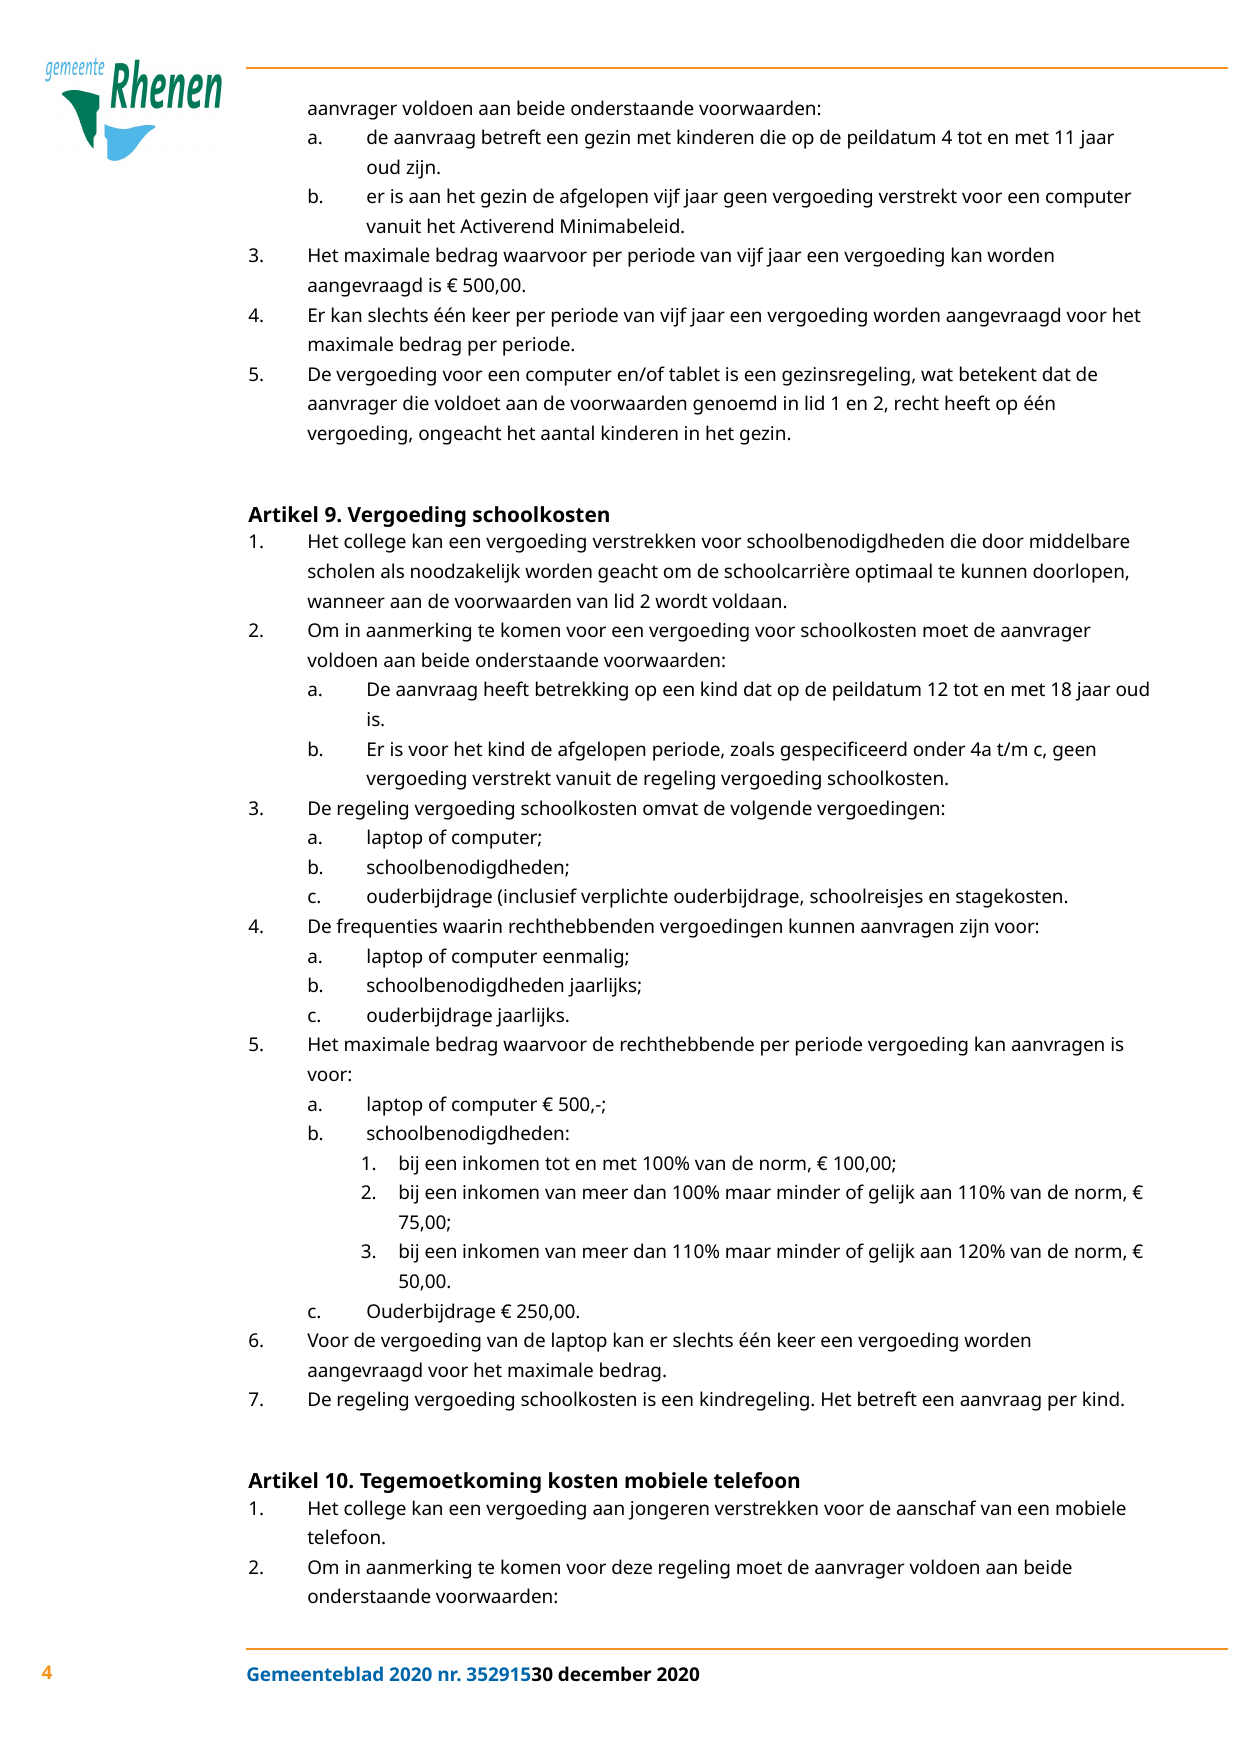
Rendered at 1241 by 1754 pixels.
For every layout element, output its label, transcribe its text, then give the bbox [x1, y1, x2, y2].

list De regeling vergoeding schoolkosten omvat de volgende vergoedingen: [248, 795, 1152, 821]
list De aanvraag heeft betrekking op een kind dat op de peildatum 12 tot en met 18 jaar oud is. [307, 677, 1152, 732]
list Het college kan een vergoeding aan jongeren verstrekken voor de aanschaf van een mobiele telefoon. [248, 1495, 1152, 1550]
list Ouderbijdrage € 250,00. [307, 1298, 1152, 1323]
list aanvrager voldoen aan beide onderstaande voorwaarden: [248, 95, 1152, 121]
list ouderbijdrage (inclusief verplichte ouderbijdrage, schoolreisjes en stagekosten. [307, 884, 1152, 909]
list bij een inkomen van meer dan 110% maar minder of gelijk aan 120% van de norm, € 50,00. [361, 1239, 1152, 1294]
list er is aan het gezin de afgelopen vijf jaar geen vergoeding verstrekt voor een computer vanuit het Activerend Minimabeleid. [307, 183, 1152, 239]
list laptop of computer € 500,-; [307, 1091, 1152, 1116]
list bij een inkomen tot en met 100% van de norm, € 100,00; [361, 1150, 1152, 1176]
list Voor de vergoeding van de laptop kan er slechts één keer een vergoeding worden aangevraagd voor het maximale bedrag. [248, 1327, 1152, 1383]
list schoolbenodigdheden: [307, 1120, 1152, 1146]
list De frequenties waarin rechthebbenden vergoedingen kunnen aanvragen zijn voor: [248, 913, 1152, 939]
list Er kan slechts één keer per periode van vijf jaar een vergoeding worden aangevraagd voor het maximale bedrag per periode. [248, 302, 1152, 357]
list De regeling vergoeding schoolkosten is een kindregeling. Het betreft een aanvraag per kind. [248, 1387, 1152, 1412]
list laptop of computer; [307, 824, 1152, 850]
text Artikel 10. Tegemoetkoming kosten mobiele telefoon [248, 1467, 1152, 1495]
list De vergoeding voor een computer en/of tablet is een gezinsregeling, wat betekent dat de aanvrager die voldoet aan de voorwaarden genoemd in lid 1 en 2, recht heeft op één vergoeding, ongeacht het aantal kinderen in het gezin. [248, 361, 1152, 446]
text Artikel 9. Vergoeding schoolkosten [248, 500, 1152, 529]
list Het college kan een vergoeding verstrekken voor schoolbenodigdheden die door middelbare scholen als noodzakelijk worden geacht om de schoolcarrière optimaal te kunnen doorlopen, wanneer aan de voorwaarden van lid 2 wordt voldaan. [248, 529, 1152, 613]
list laptop of computer eenmalig; [307, 943, 1152, 968]
list schoolbenodigdheden; [307, 854, 1152, 880]
list schoolbenodigdheden jaarlijks; [307, 972, 1152, 998]
list Het maximale bedrag waarvoor per periode van vijf jaar een vergoeding kan worden aangevraagd is € 500,00. [248, 243, 1152, 298]
picture [41, 47, 231, 172]
list de aanvraag betreft een gezin met kinderen die op de peildatum 4 tot en met 11 jaar oud zijn. [307, 124, 1152, 180]
list Het maximale bedrag waarvoor de rechthebbende per periode vergoeding kan aanvragen is voor: [248, 1032, 1152, 1087]
list bij een inkomen van meer dan 100% maar minder of gelijk aan 110% van de norm, € 75,00; [361, 1179, 1152, 1235]
list Om in aanmerking te komen voor deze regeling moet de aanvrager voldoen aan beide onderstaande voorwaarden: [248, 1554, 1152, 1609]
list ouderbijdrage jaarlijks. [307, 1002, 1152, 1028]
list Om in aanmerking te komen voor een vergoeding voor schoolkosten moet de aanvrager voldoen aan beide onderstaande voorwaarden: [248, 617, 1152, 673]
list Er is voor het kind de afgelopen periode, zoals gespecificeerd onder 4a t/m c, geen vergoeding verstrekt vanuit de regeling vergoeding schoolkosten. [307, 736, 1152, 791]
